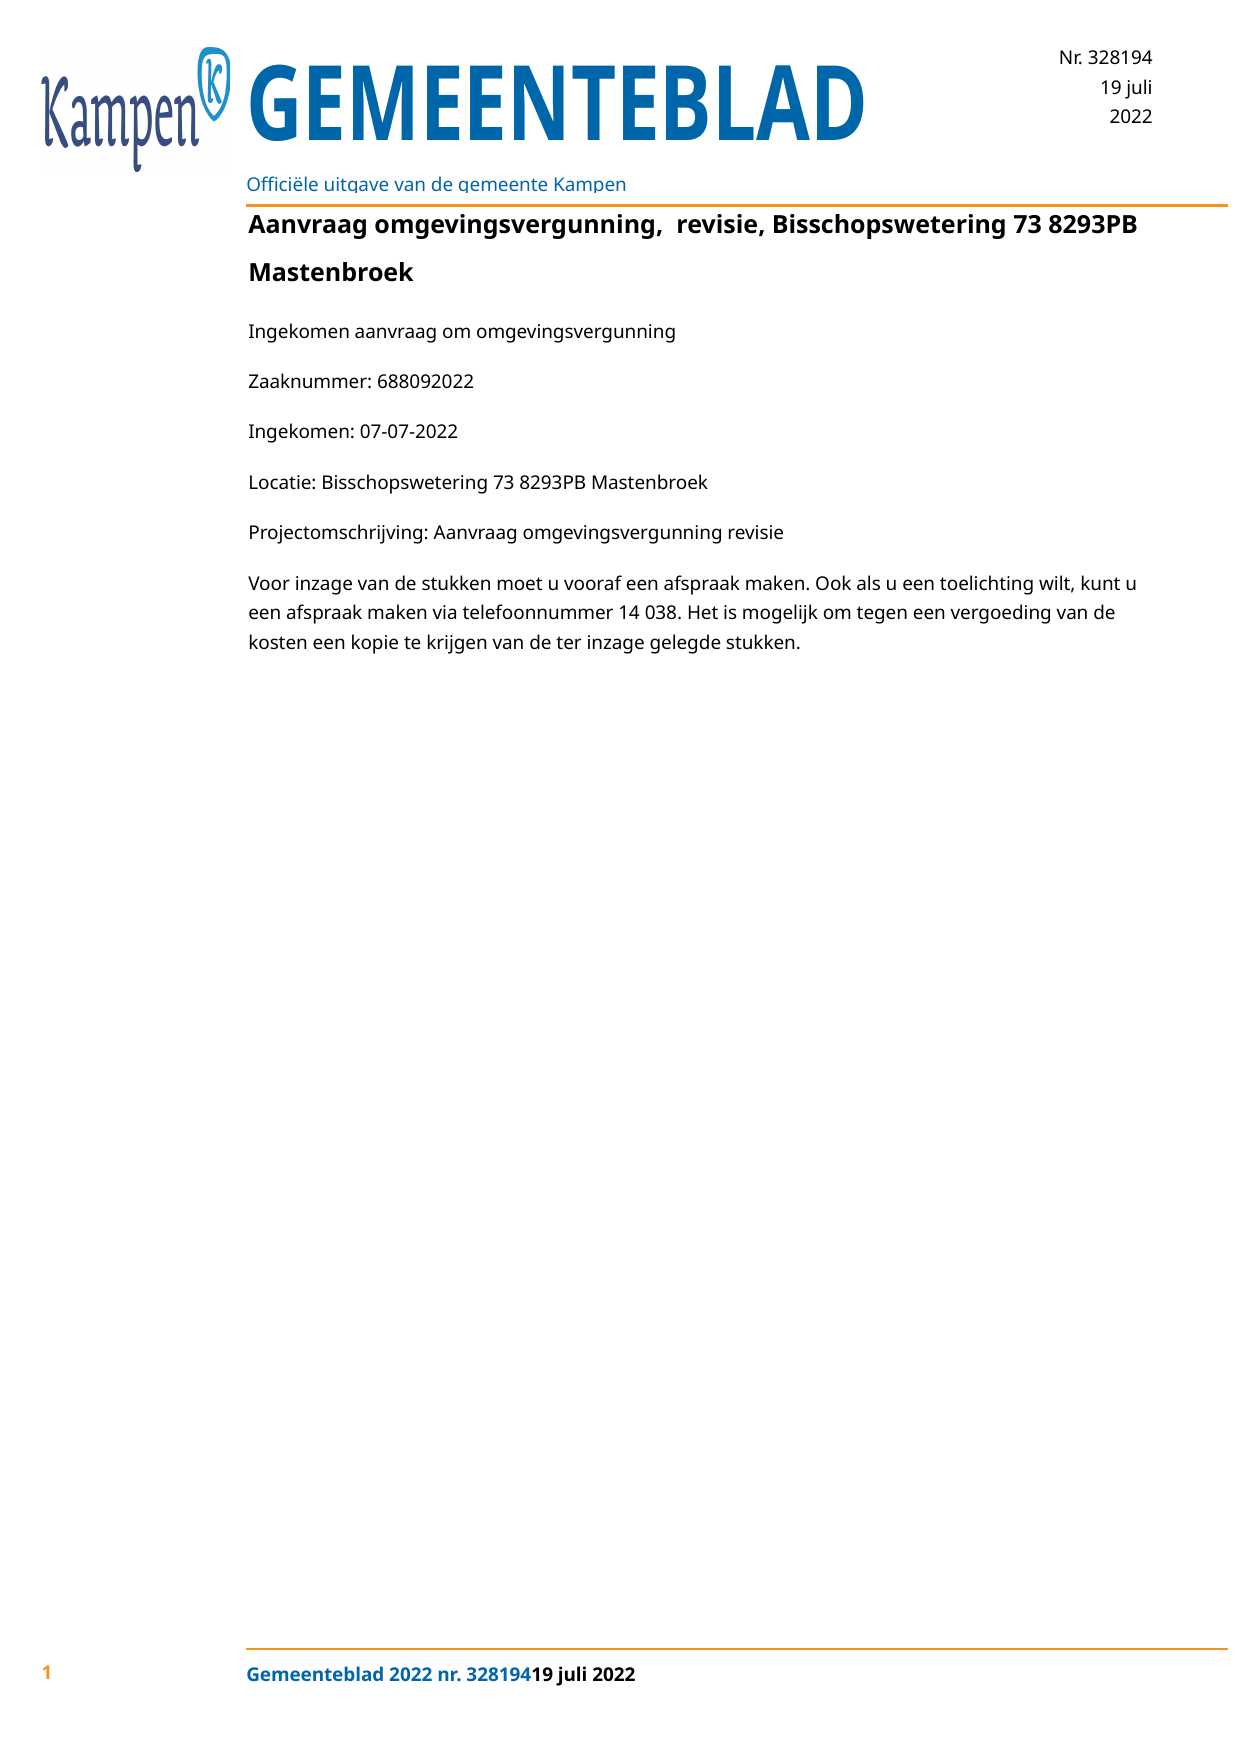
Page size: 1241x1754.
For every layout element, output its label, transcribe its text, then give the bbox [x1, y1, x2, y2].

text Zaaknummer: 688092022 [248, 368, 1152, 394]
text Projectomschrijving: Aanvraag omgevingsvergunning revisie [248, 519, 1152, 545]
text Aanvraag omgevingsvergunning, revisie, Bisschopswetering 73 8293PB Mastenbroek [248, 207, 1152, 288]
picture [41, 47, 231, 172]
text Ingekomen: 07-07-2022 [248, 419, 1152, 444]
text Voor inzage van de stukken moet u vooraf een afspraak maken. Ook als u een toelichting wilt, kunt u een afspraak maken via telefoonnummer 14 038. Het is mogelijk om tegen een vergoeding van de kosten een kopie te krijgen van de ter inzage gelegde stukken. [248, 570, 1152, 655]
text Ingekomen aanvraag om omgevingsvergunning [248, 318, 1152, 344]
text Locatie: Bisschopswetering 73 8293PB Mastenbroek [248, 469, 1152, 495]
